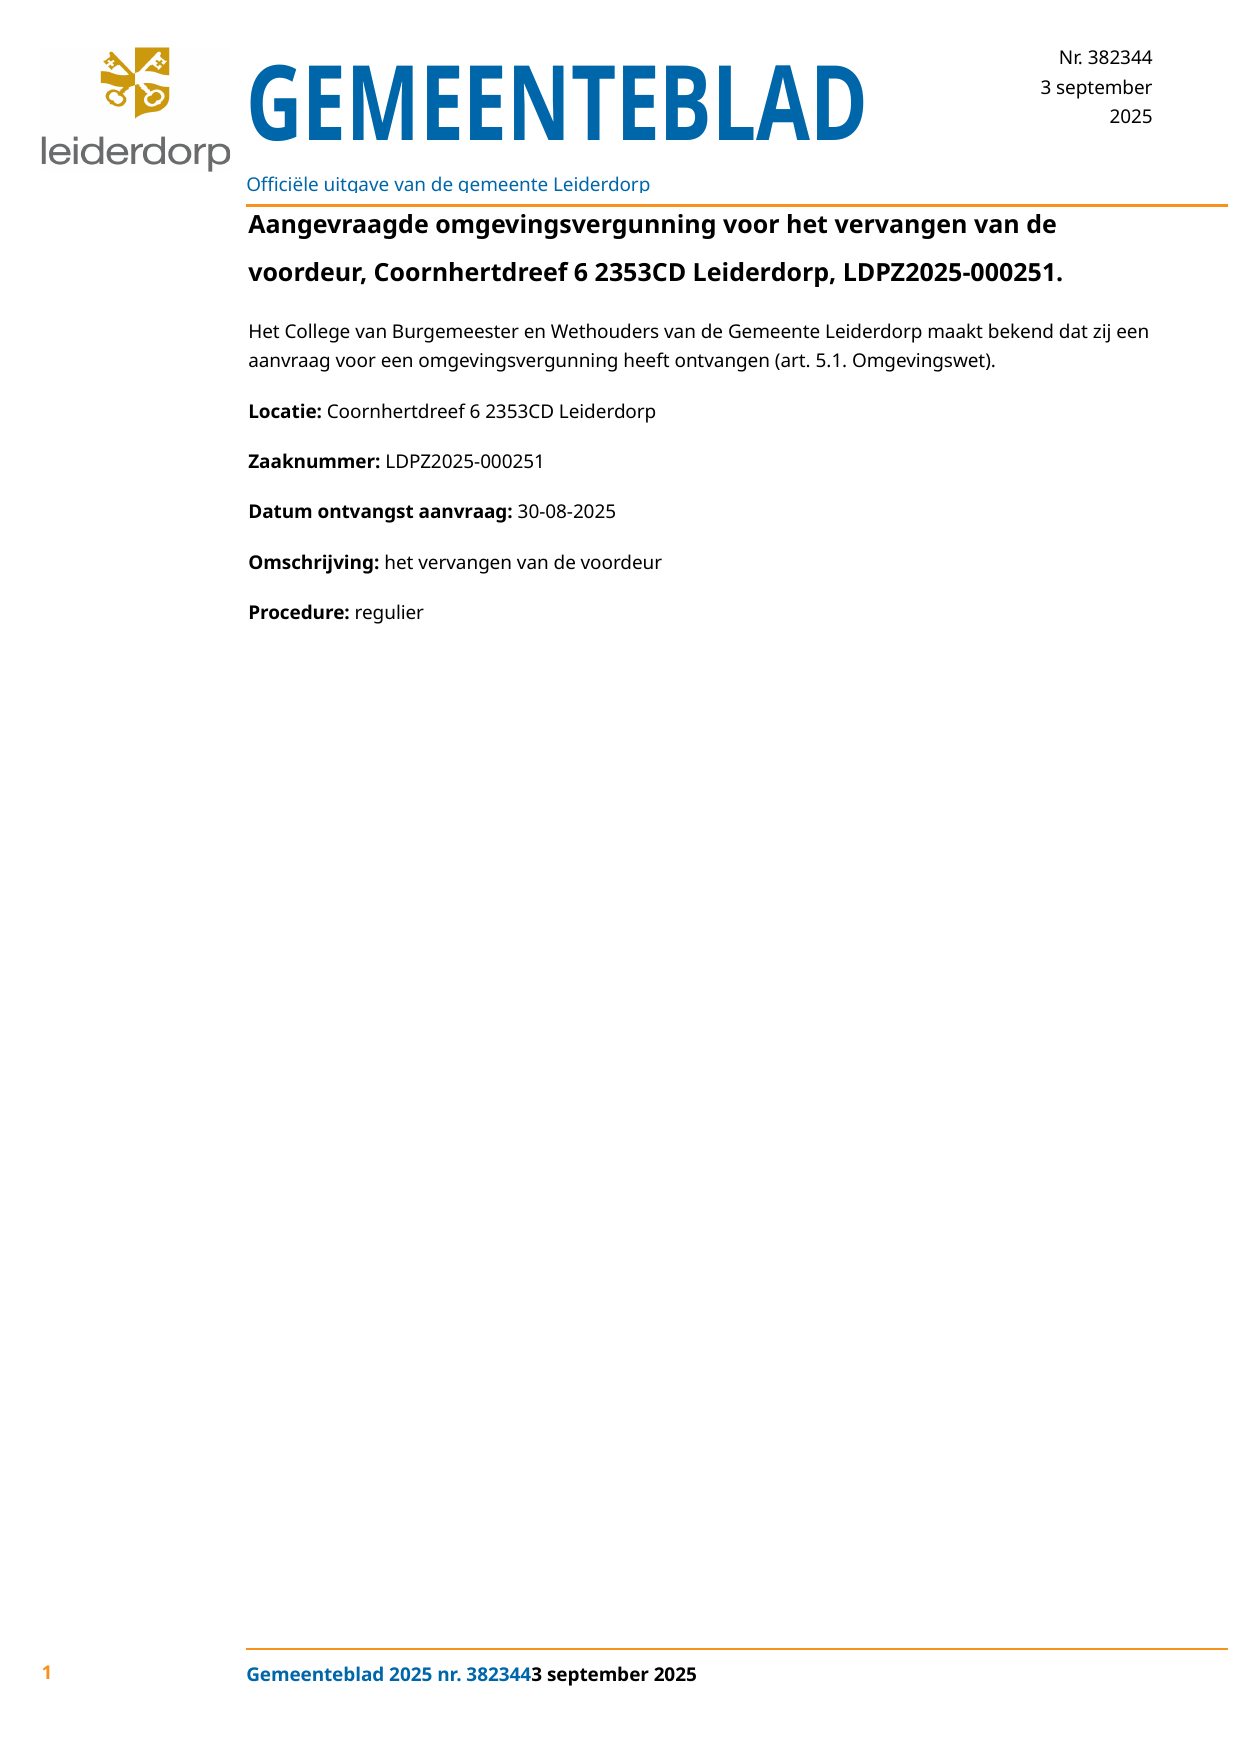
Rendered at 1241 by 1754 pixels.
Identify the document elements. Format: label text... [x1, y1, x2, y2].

text Aangevraagde omgevingsvergunning voor het vervangen van de voordeur, Coornhertdreef 6 2353CD Leiderdorp, LDPZ2025-000251. [248, 207, 1152, 288]
text Het College van Burgemeester en Wethouders van de Gemeente Leiderdorp maakt bekend dat zij een aanvraag voor een omgevingsvergunning heeft ontvangen (art. 5.1. Omgevingswet). [248, 318, 1152, 373]
text Locatie: Coornhertdreef 6 2353CD Leiderdorp [248, 398, 1152, 424]
text Procedure: regulier [248, 599, 1152, 625]
text Datum ontvangst aanvraag: 30-08-2025 [248, 499, 1152, 524]
text Zaaknummer: LDPZ2025-000251 [248, 448, 1152, 474]
picture [41, 47, 231, 172]
text Omschrijving: het vervangen van de voordeur [248, 549, 1152, 575]
